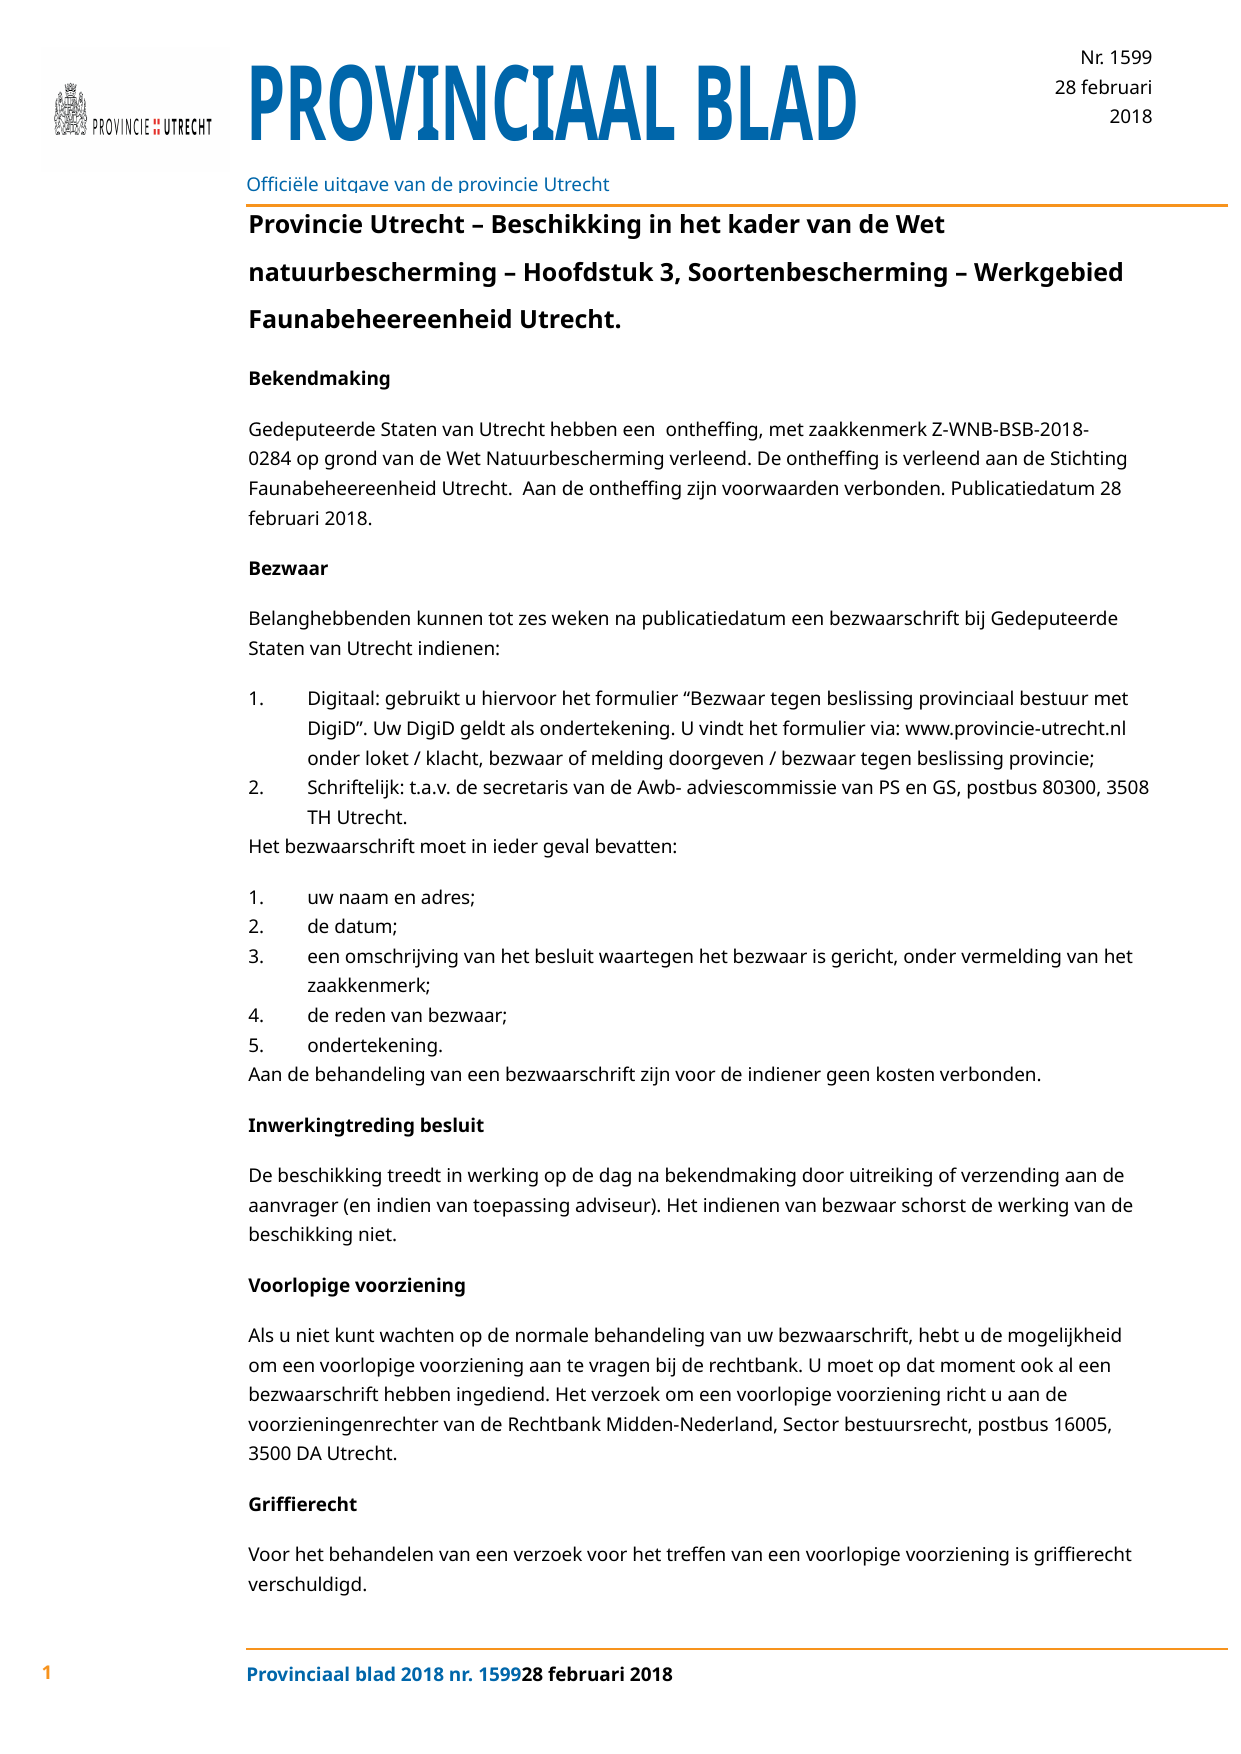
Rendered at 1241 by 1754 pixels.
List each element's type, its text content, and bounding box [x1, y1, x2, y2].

text Gedeputeerde Staten van Utrecht hebben een ontheffing, met zaakkenmerk Z-WNB-BSB-2018-0284 op grond van de Wet Natuurbescherming verleend. De ontheffing is verleend aan de Stichting Faunabeheereenheid Utrecht. Aan de ontheffing zijn voorwaarden verbonden. Publicatiedatum 28 februari 2018. [248, 416, 1152, 530]
text Aan de behandeling van een bezwaarschrift zijn voor de indiener geen kosten verbonden. [248, 1061, 1152, 1087]
list Digitaal: gebruikt u hiervoor het formulier “Bezwaar tegen beslissing provinciaal bestuur met DigiD”. Uw DigiD geldt als ondertekening. U vindt het formulier via: www.provincie-utrecht.nl onder loket / klacht, bezwaar of melding doorgeven / bezwaar tegen beslissing provincie; [248, 686, 1152, 770]
text Als u niet kunt wachten op de normale behandeling van uw bezwaarschrift, hebt u de mogelijkheid om een voorlopige voorziening aan te vragen bij de rechtbank. U moet op dat moment ook al een bezwaarschrift hebben ingediend. Het verzoek om een voorlopige voorziening richt u aan de voorzieningenrechter van de Rechtbank Midden-Nederland, Sector bestuursrecht, postbus 16005, 3500 DA Utrecht. [248, 1322, 1152, 1466]
list ondertekening. [248, 1032, 1152, 1057]
text Griffierecht [248, 1491, 1152, 1517]
text Belanghebbenden kunnen tot zes weken na publicatiedatum een bezwaarschrift bij Gedeputeerde Staten van Utrecht indienen: [248, 606, 1152, 661]
list de datum; [248, 913, 1152, 939]
text Het bezwaarschrift moet in ieder geval bevatten: [248, 833, 1152, 859]
list de reden van bezwaar; [248, 1002, 1152, 1028]
text Provincie Utrecht – Beschikking in het kader van de Wet natuurbescherming – Hoofdstuk 3, Soortenbescherming – Werkgebied Faunabeheereenheid Utrecht. [248, 207, 1152, 336]
text Bekendmaking [248, 366, 1152, 391]
text Voorlopige voorziening [248, 1272, 1152, 1297]
list Schriftelijk: t.a.v. de secretaris van de Awb- adviescommissie van PS en GS, postbus 80300, 3508 TH Utrecht. [248, 774, 1152, 829]
list een omschrijving van het besluit waartegen het bezwaar is gericht, onder vermelding van het zaakkenmerk; [248, 943, 1152, 998]
text Voor het behandelen van een verzoek voor het treffen van een voorlopige voorziening is griffierecht verschuldigd. [248, 1541, 1152, 1597]
text De beschikking treedt in werking op de dag na bekendmaking door uitreiking of verzending aan de aanvrager (en indien van toepassing adviseur). Het indienen van bezwaar schorst de werking van de beschikking niet. [248, 1162, 1152, 1247]
list uw naam en adres; [248, 884, 1152, 909]
text Bezwaar [248, 555, 1152, 581]
text Inwerkingtreding besluit [248, 1112, 1152, 1137]
picture [41, 47, 231, 172]
